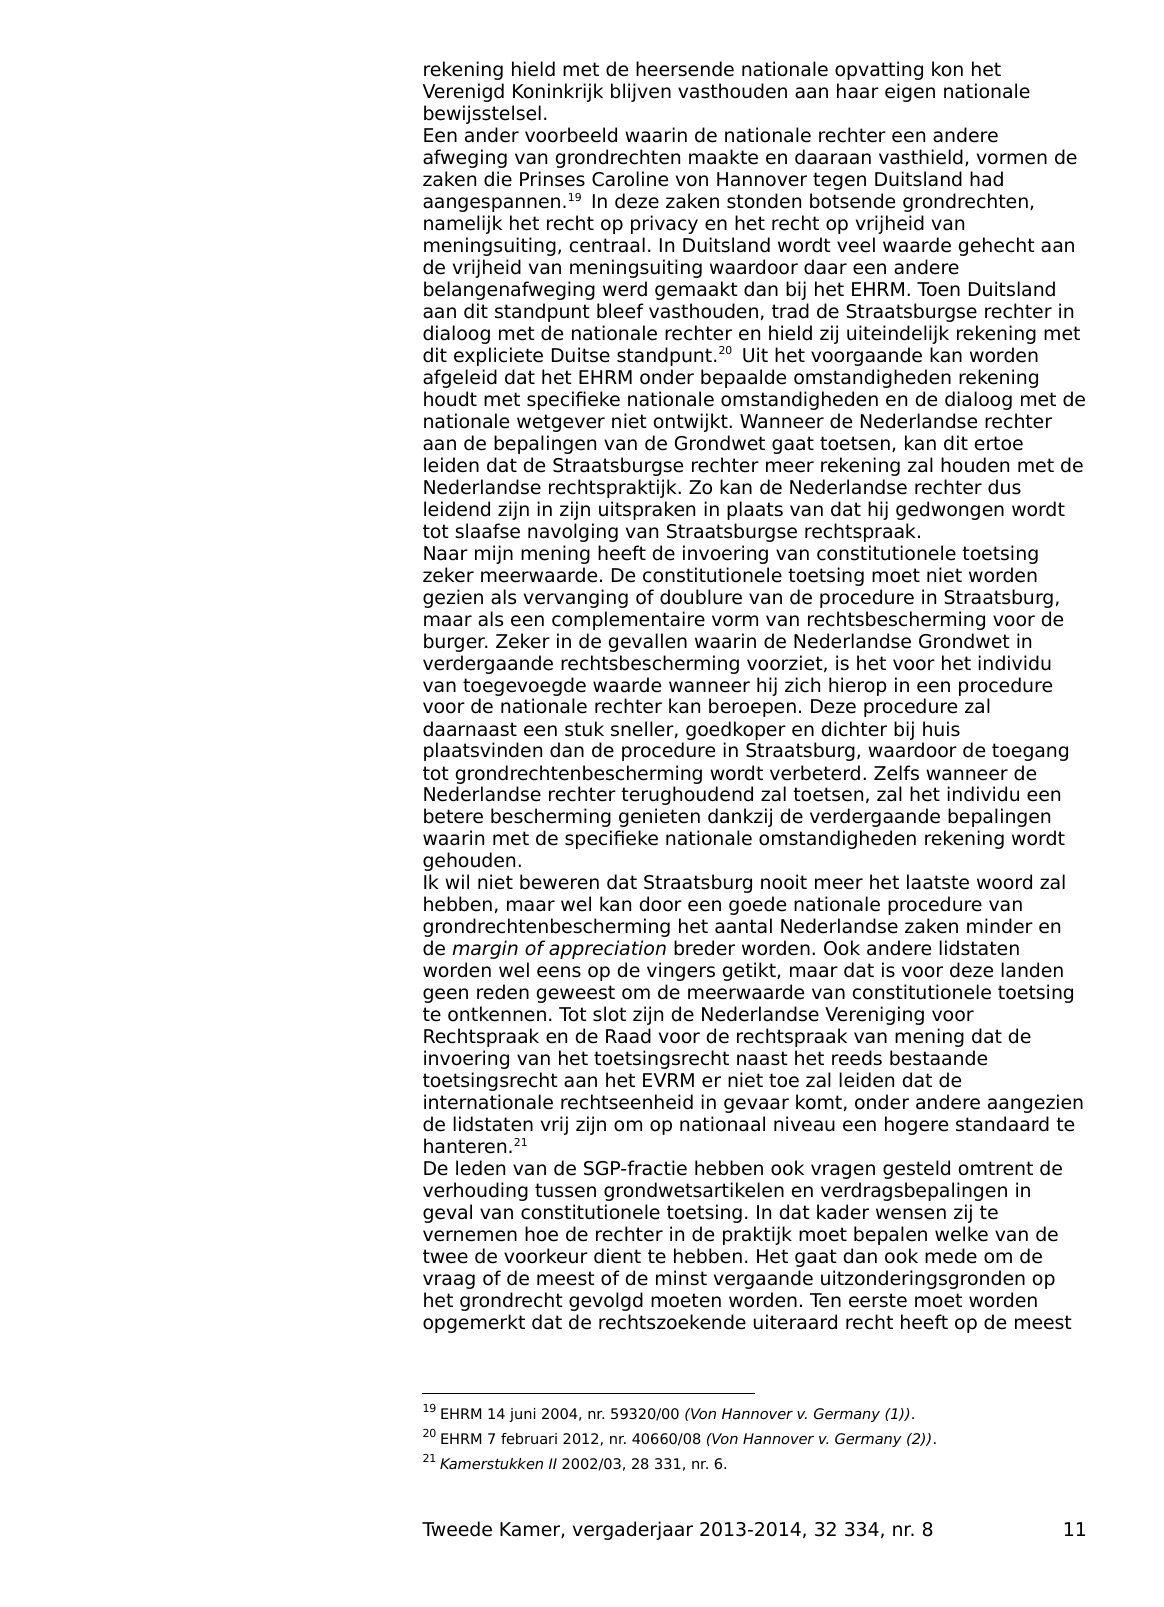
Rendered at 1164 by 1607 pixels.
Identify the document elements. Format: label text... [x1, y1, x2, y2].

text rekening hield met de heersende nationale opvatting kon het Verenigd Koninkrijk blijven vasthouden aan haar eigen nationale bewijsstelsel. [422, 59, 1087, 125]
text Ik wil niet beweren dat Straatsburg nooit meer het laatste woord zal hebben, maar wel kan door een goede nationale procedure van grondrechtenbescherming het aantal Nederlandse zaken minder en de margin of appreciation breder worden. Ook andere lidstaten worden wel eens op de vingers getikt, maar dat is voor deze landen geen reden geweest om de meerwaarde van constitutionele toetsing te ontkennen. Tot slot zijn de Nederlandse Vereniging voor Rechtspraak en de Raad voor de rechtspraak van mening dat de invoering van het toetsingsrecht naast het reeds bestaande toetsingsrecht aan het EVRM er niet toe zal leiden dat de internationale rechtseenheid in gevaar komt, onder andere aangezien de lidstaten vrij zijn om op nationaal niveau een hogere standaard te hanteren. [422, 872, 1087, 1158]
text De leden van de SGP-fractie hebben ook vragen gesteld omtrent de verhouding tussen grondwetsartikelen en verdragsbepalingen in geval van constitutionele toetsing. In dat kader wensen zij te vernemen hoe de rechter in de praktijk moet bepalen welke van de twee de voorkeur dient te hebben. Het gaat dan ook mede om de vraag of de meest of de minst vergaande uitzonderingsgronden op het grondrecht gevolgd moeten worden. Ten eerste moet worden opgemerkt dat de rechtszoekende uiteraard recht heeft op de meest [422, 1158, 1087, 1334]
text EHRM 14 juni 2004, nr. 59320/00 (Von Hannover v. Germany (1)). [422, 1402, 1087, 1424]
text Naar mijn mening heeft de invoering van constitutionele toetsing zeker meerwaarde. De constitutionele toetsing moet niet worden gezien als vervanging of doublure van de procedure in Straatsburg, maar als een complementaire vorm van rechtsbescherming voor de burger. Zeker in de gevallen waarin de Nederlandse Grondwet in verdergaande rechtsbescherming voorziet, is het voor het individu van toegevoegde waarde wanneer hij zich hierop in een procedure voor de nationale rechter kan beroepen. Deze procedure zal daarnaast een stuk sneller, goedkoper en dichter bij huis plaatsvinden dan de procedure in Straatsburg, waardoor de toegang tot grondrechtenbescherming wordt verbeterd. Zelfs wanneer de Nederlandse rechter terughoudend zal toetsen, zal het individu een betere bescherming genieten dankzij de verdergaande bepalingen waarin met de specifieke nationale omstandigheden rekening wordt gehouden. [422, 543, 1087, 872]
text Een ander voorbeeld waarin de nationale rechter een andere afweging van grondrechten maakte en daaraan vasthield, vormen de zaken die Prinses Caroline von Hannover tegen Duitsland had aangespannen. In deze zaken stonden botsende grondrechten, namelijk het recht op privacy en het recht op vrijheid van meningsuiting, centraal. In Duitsland wordt veel waarde gehecht aan de vrijheid van meningsuiting waardoor daar een andere belangenafweging werd gemaakt dan bij het EHRM. Toen Duitsland aan dit standpunt bleef vasthouden, trad de Straatsburgse rechter in dialoog met de nationale rechter en hield zij uiteindelijk rekening met dit expliciete Duitse standpunt. Uit het voorgaande kan worden afgeleid dat het EHRM onder bepaalde omstandigheden rekening houdt met specifieke nationale omstandigheden en de dialoog met de nationale wetgever niet ontwijkt. Wanneer de Nederlandse rechter aan de bepalingen van de Grondwet gaat toetsen, kan dit ertoe leiden dat de Straatsburgse rechter meer rekening zal houden met de Nederlandse rechtspraktijk. Zo kan de Nederlandse rechter dus leidend zijn in zijn uitspraken in plaats van dat hij gedwongen wordt tot slaafse navolging van Straatsburgse rechtspraak. [422, 125, 1087, 543]
text Kamerstukken II 2002/03, 28 331, nr. 6. [422, 1452, 1087, 1474]
text EHRM 7 februari 2012, nr. 40660/08 (Von Hannover v. Germany (2)). [422, 1427, 1087, 1449]
